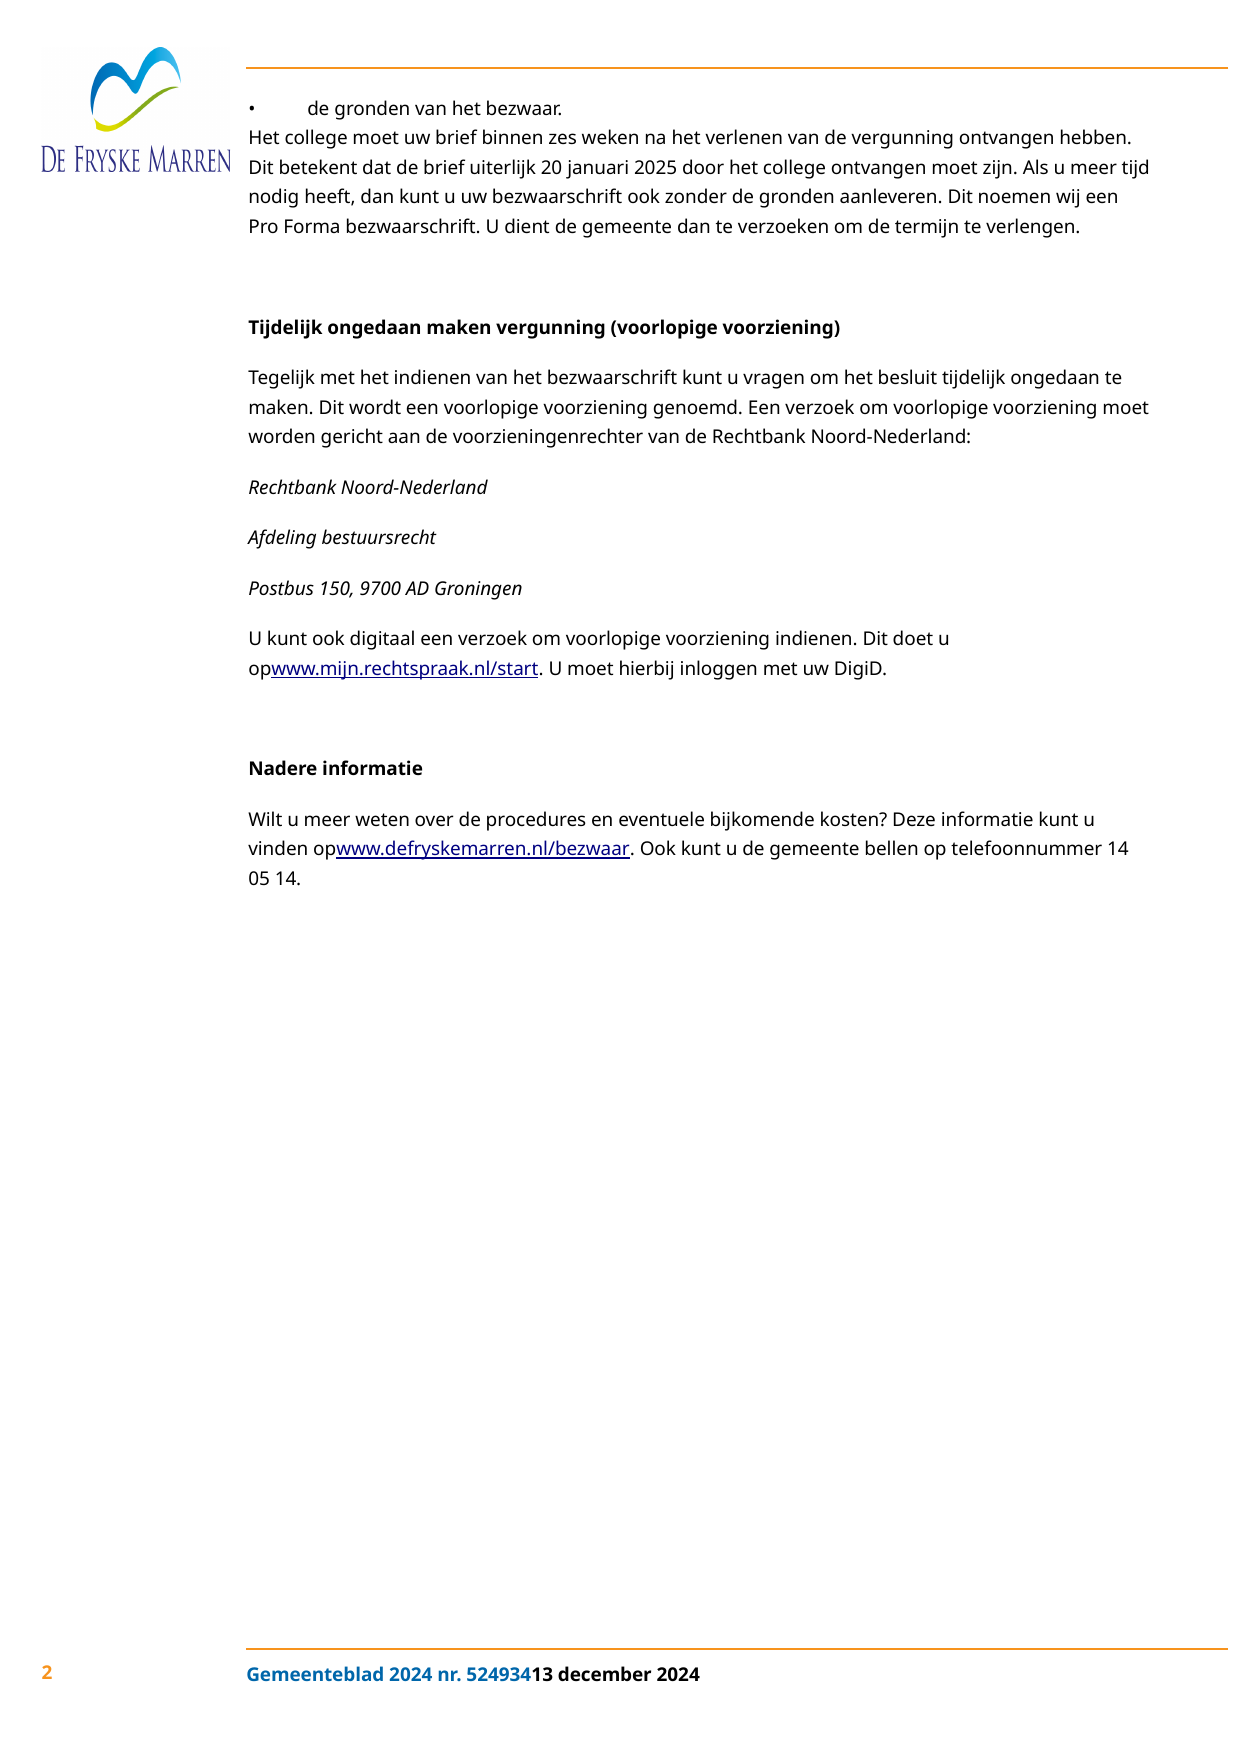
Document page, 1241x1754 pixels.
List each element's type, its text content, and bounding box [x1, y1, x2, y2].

text Tijdelijk ongedaan maken vergunning (voorlopige voorziening) [248, 314, 1152, 340]
text Postbus 150, 9700 AD Groningen [248, 575, 1152, 601]
text Tegelijk met het indienen van het bezwaarschrift kunt u vragen om het besluit tijdelijk ongedaan te maken. Dit wordt een voorlopige voorziening genoemd. Een verzoek om voorlopige voorziening moet worden gericht aan de voorzieningenrechter van de Rechtbank Noord-Nederland: [248, 364, 1152, 449]
list de gronden van het bezwaar. [248, 95, 1152, 121]
text Het college moet uw brief binnen zes weken na het verlenen van de vergunning ontvangen hebben. Dit betekent dat de brief uiterlijk 20 januari 2025 door het college ontvangen moet zijn. Als u meer tijd nodig heeft, dan kunt u uw bezwaarschrift ook zonder de gronden aanleveren. Dit noemen wij een Pro Forma bezwaarschrift. U dient de gemeente dan te verzoeken om de termijn te verlengen. [248, 124, 1152, 239]
text Wilt u meer weten over de procedures en eventuele bijkomende kosten? Deze informatie kunt u vinden opwww.defryskemarren.nl/bezwaar. Ook kunt u de gemeente bellen op telefoonnummer 14 05 14. [248, 806, 1152, 891]
text U kunt ook digitaal een verzoek om voorlopige voorziening indienen. Dit doet u opwww.mijn.rechtspraak.nl/start. U moet hierbij inloggen met uw DigiD. [248, 625, 1152, 681]
text Nadere informatie [248, 756, 1152, 781]
picture [41, 47, 231, 172]
text Afdeling bestuursrecht [248, 524, 1152, 550]
text Rechtbank Noord-Nederland [248, 474, 1152, 500]
